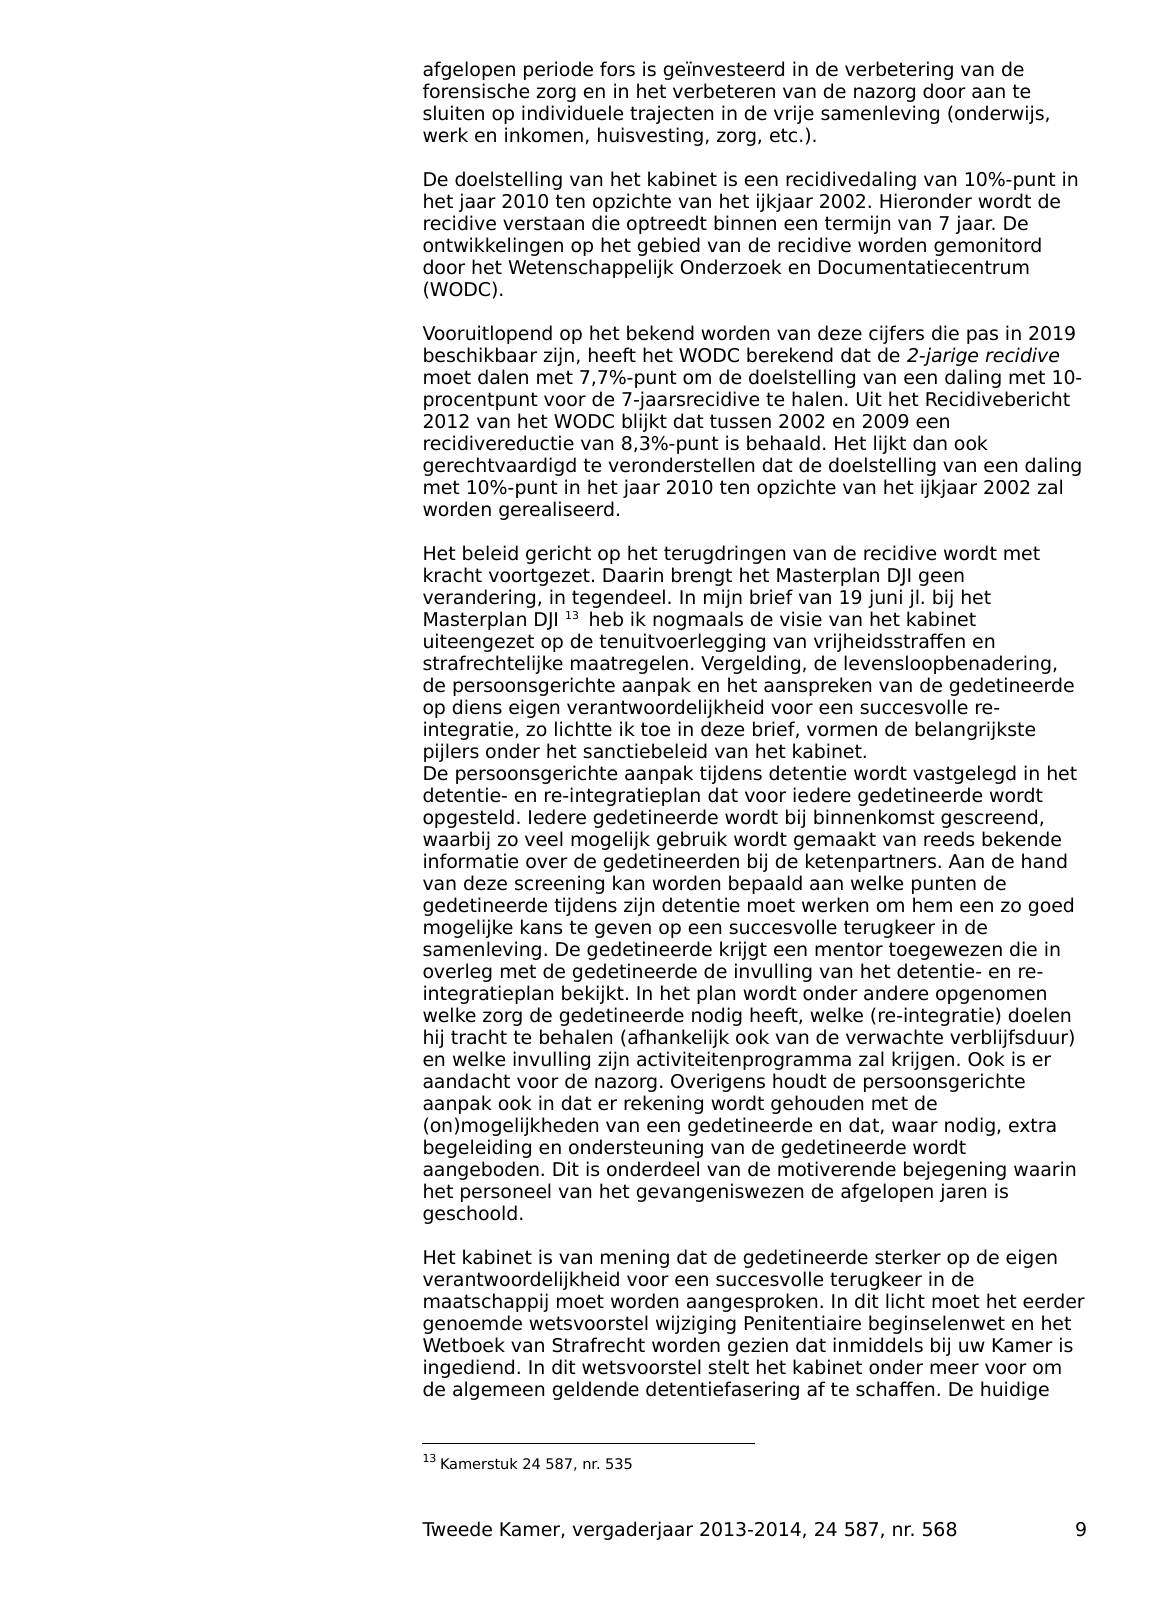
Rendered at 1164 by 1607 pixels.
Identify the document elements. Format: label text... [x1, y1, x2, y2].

text afgelopen periode fors is geïnvesteerd in de verbetering van de forensische zorg en in het verbeteren van de nazorg door aan te sluiten op individuele trajecten in de vrije samenleving (onderwijs, werk en inkomen, huisvesting, zorg, etc.). [422, 59, 1087, 147]
text Kamerstuk 24 587, nr. 535 [422, 1452, 1087, 1474]
text De doelstelling van het kabinet is een recidivedaling van 10%-punt in het jaar 2010 ten opzichte van het ijkjaar 2002. Hieronder wordt de recidive verstaan die optreedt binnen een termijn van 7 jaar. De ontwikkelingen op het gebied van de recidive worden gemonitord door het Wetenschappelijk Onderzoek en Documentatiecentrum (WODC). [422, 169, 1087, 301]
text Het beleid gericht op het terugdringen van de recidive wordt met kracht voortgezet. Daarin brengt het Masterplan DJI geen verandering, in tegendeel. In mijn brief van 19 juni jl. bij het Masterplan DJI heb ik nogmaals de visie van het kabinet uiteengezet op de tenuitvoerlegging van vrijheidsstraffen en strafrechtelijke maatregelen. Vergelding, de levensloopbenadering, de persoonsgerichte aanpak en het aanspreken van de gedetineerde op diens eigen verantwoordelijkheid voor een succesvolle re-integratie, zo lichtte ik toe in deze brief, vormen de belangrijkste pijlers onder het sanctiebeleid van het kabinet. [422, 543, 1087, 763]
text De persoonsgerichte aanpak tijdens detentie wordt vastgelegd in het detentie- en re-integratieplan dat voor iedere gedetineerde wordt opgesteld. Iedere gedetineerde wordt bij binnenkomst gescreend, waarbij zo veel mogelijk gebruik wordt gemaakt van reeds bekende informatie over de gedetineerden bij de ketenpartners. Aan de hand van deze screening kan worden bepaald aan welke punten de gedetineerde tijdens zijn detentie moet werken om hem een zo goed mogelijke kans te geven op een succesvolle terugkeer in de samenleving. De gedetineerde krijgt een mentor toegewezen die in overleg met de gedetineerde de invulling van het detentie- en re-integratieplan bekijkt. In het plan wordt onder andere opgenomen welke zorg de gedetineerde nodig heeft, welke (re-integratie) doelen hij tracht te behalen (afhankelijk ook van de verwachte verblijfsduur) en welke invulling zijn activiteitenprogramma zal krijgen. Ook is er aandacht voor de nazorg. Overigens houdt de persoonsgerichte aanpak ook in dat er rekening wordt gehouden met de (on)mogelijkheden van een gedetineerde en dat, waar nodig, extra begeleiding en ondersteuning van de gedetineerde wordt aangeboden. Dit is onderdeel van de motiverende bejegening waarin het personeel van het gevangeniswezen de afgelopen jaren is geschoold. [422, 763, 1087, 1224]
text Het kabinet is van mening dat de gedetineerde sterker op de eigen verantwoordelijkheid voor een succesvolle terugkeer in de maatschappij moet worden aangesproken. In dit licht moet het eerder genoemde wetsvoorstel wijziging Penitentiaire beginselenwet en het Wetboek van Strafrecht worden gezien dat inmiddels bij uw Kamer is ingediend. In dit wetsvoorstel stelt het kabinet onder meer voor om de algemeen geldende detentiefasering af te schaffen. De huidige [422, 1247, 1087, 1401]
text Vooruitlopend op het bekend worden van deze cijfers die pas in 2019 beschikbaar zijn, heeft het WODC berekend dat de 2-jarige recidive moet dalen met 7,7%-punt om de doelstelling van een daling met 10-procentpunt voor de 7-jaarsrecidive te halen. Uit het Recidivebericht 2012 van het WODC blijkt dat tussen 2002 en 2009 een recidivereductie van 8,3%-punt is behaald. Het lijkt dan ook gerechtvaardigd te veronderstellen dat de doelstelling van een daling met 10%-punt in het jaar 2010 ten opzichte van het ijkjaar 2002 zal worden gerealiseerd. [422, 323, 1087, 521]
